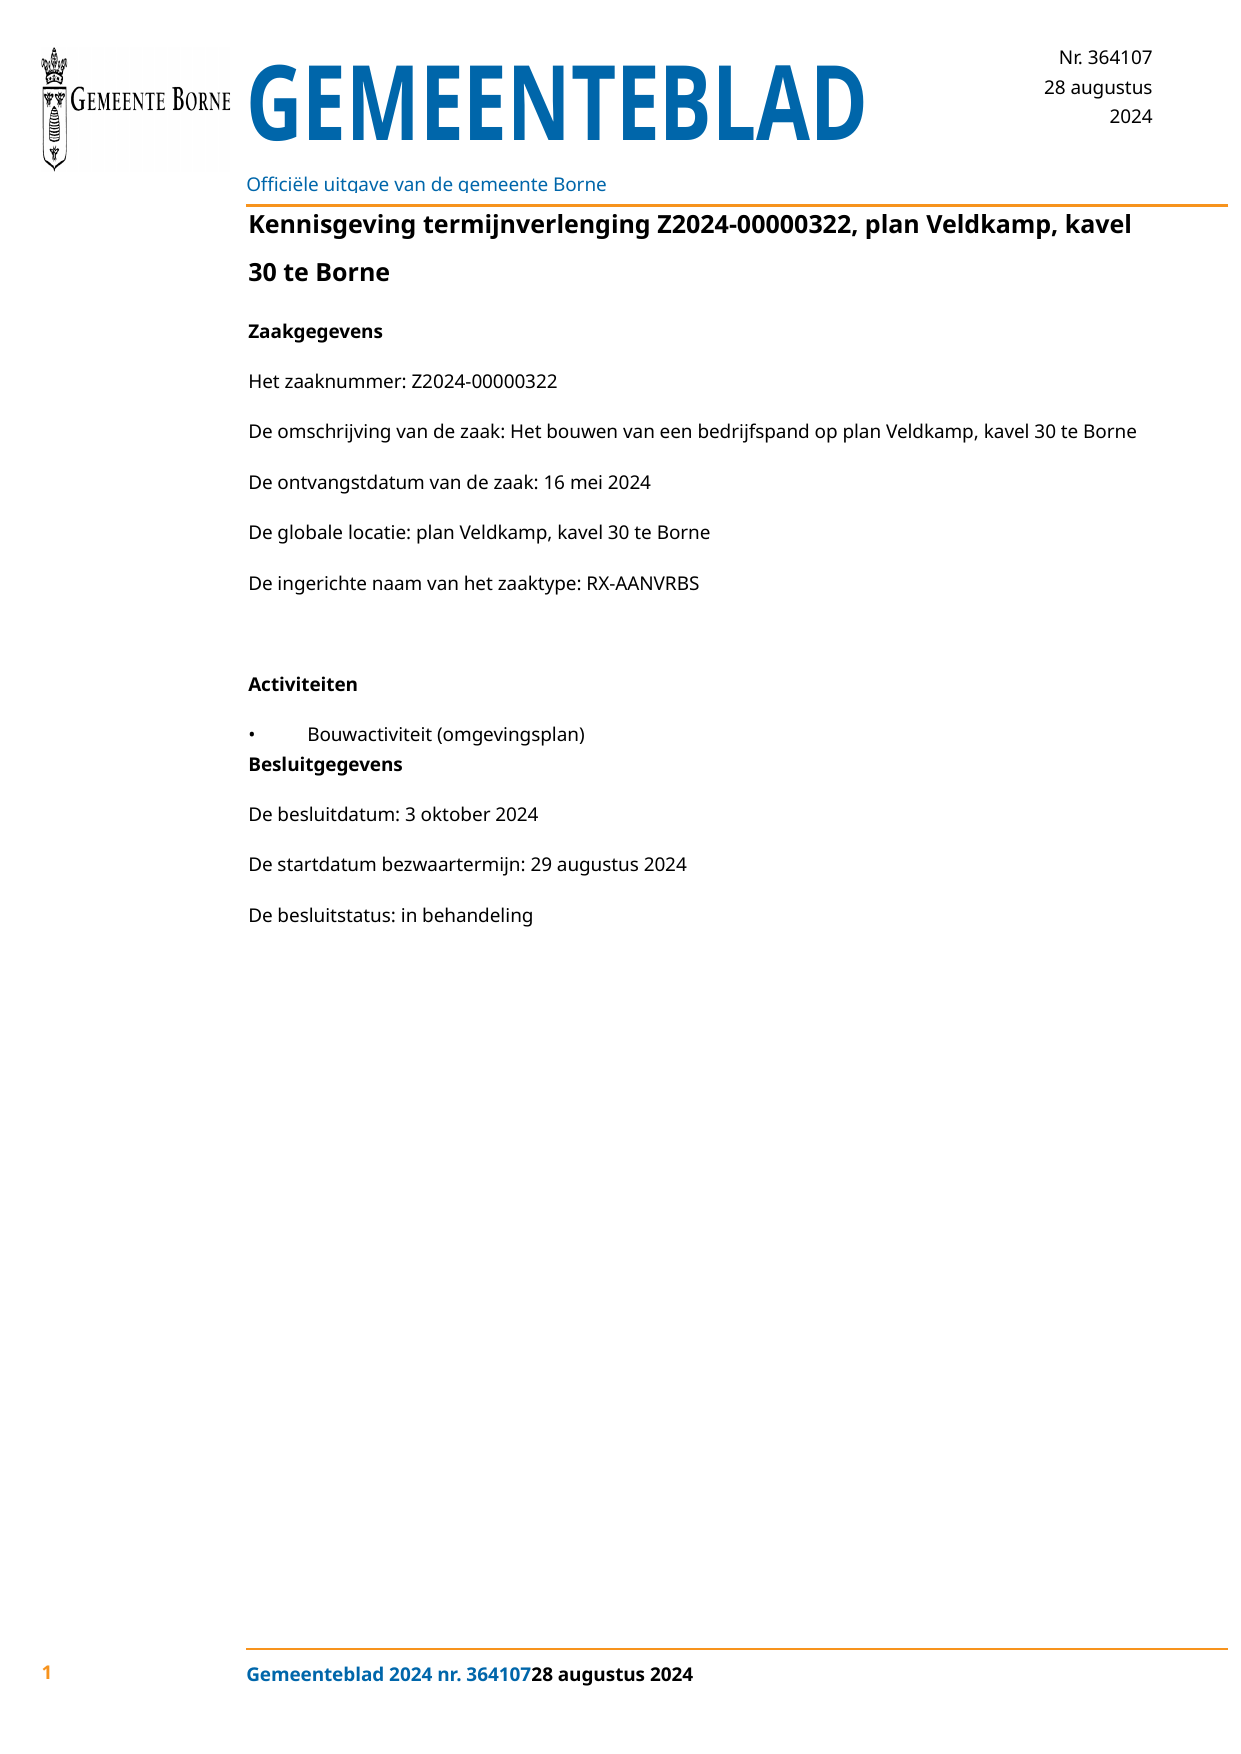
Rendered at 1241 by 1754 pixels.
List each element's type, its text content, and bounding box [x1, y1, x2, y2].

text De ingerichte naam van het zaaktype: RX-AANVRBS [248, 570, 1152, 596]
text Zaakgegevens [248, 318, 1152, 344]
text Activiteiten [248, 671, 1152, 697]
text De ontvangstdatum van de zaak: 16 mei 2024 [248, 469, 1152, 495]
text De besluitstatus: in behandeling [248, 902, 1152, 928]
text De omschrijving van de zaak: Het bouwen van een bedrijfspand op plan Veldkamp, kavel 30 te Borne [248, 419, 1152, 444]
text Het zaaknummer: Z2024-00000322 [248, 368, 1152, 394]
text De besluitdatum: 3 oktober 2024 [248, 801, 1152, 827]
list Bouwactiviteit (omgevingsplan) [248, 721, 1152, 747]
text De globale locatie: plan Veldkamp, kavel 30 te Borne [248, 519, 1152, 545]
text Besluitgegevens [248, 751, 1152, 777]
text Kennisgeving termijnverlenging Z2024-00000322, plan Veldkamp, kavel 30 te Borne [248, 207, 1152, 288]
picture [41, 47, 231, 172]
text De startdatum bezwaartermijn: 29 augustus 2024 [248, 852, 1152, 877]
